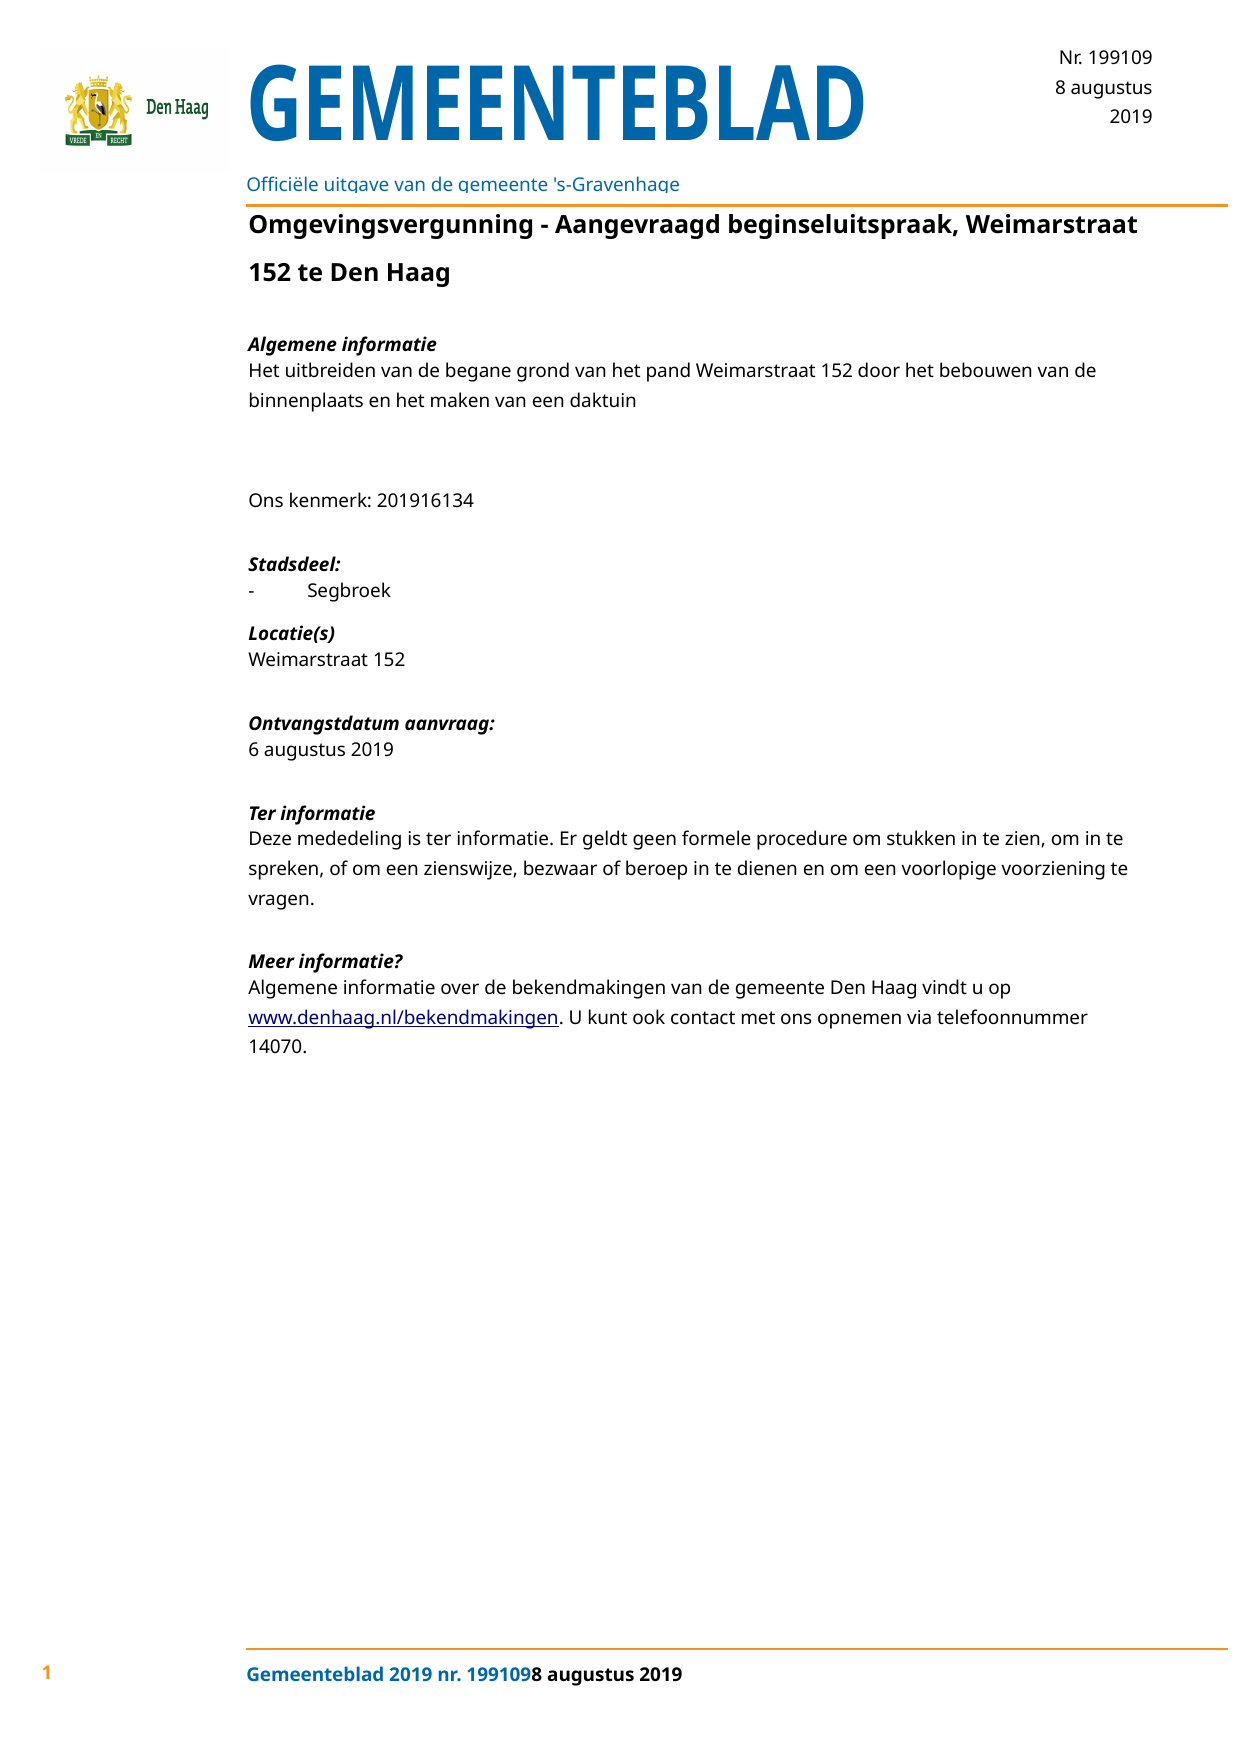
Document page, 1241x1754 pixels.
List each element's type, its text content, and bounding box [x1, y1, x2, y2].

text Meer informatie? [248, 949, 1152, 974]
picture [41, 47, 231, 172]
list Segbroek [248, 577, 1152, 603]
text 6 augustus 2019 [248, 736, 1152, 762]
text Het uitbreiden van de begane grond van het pand Weimarstraat 152 door het bebouwen van de binnenplaats en het maken van een daktuin [248, 357, 1152, 412]
text Algemene informatie [248, 331, 1152, 357]
text Locatie(s) [248, 620, 1152, 646]
text Weimarstraat 152 [248, 646, 1152, 672]
text Deze mededeling is ter informatie. Er geldt geen formele procedure om stukken in te zien, om in te spreken, of om een zienswijze, bezwaar of beroep in te dienen en om een voorlopige voorziening te vragen. [248, 826, 1152, 910]
text Ter informatie [248, 800, 1152, 826]
text Ontvangstdatum aanvraag: [248, 710, 1152, 736]
text Ons kenmerk: 201916134 [248, 488, 1152, 513]
text Algemene informatie over de bekendmakingen van de gemeente Den Haag vindt u op www.denhaag.nl/bekendmakingen. U kunt ook contact met ons opnemen via telefoonnummer 14070. [248, 974, 1152, 1059]
text Omgevingsvergunning - Aangevraagd beginseluitspraak, Weimarstraat 152 te Den Haag [248, 207, 1152, 288]
text Stadsdeel: [248, 552, 1152, 577]
